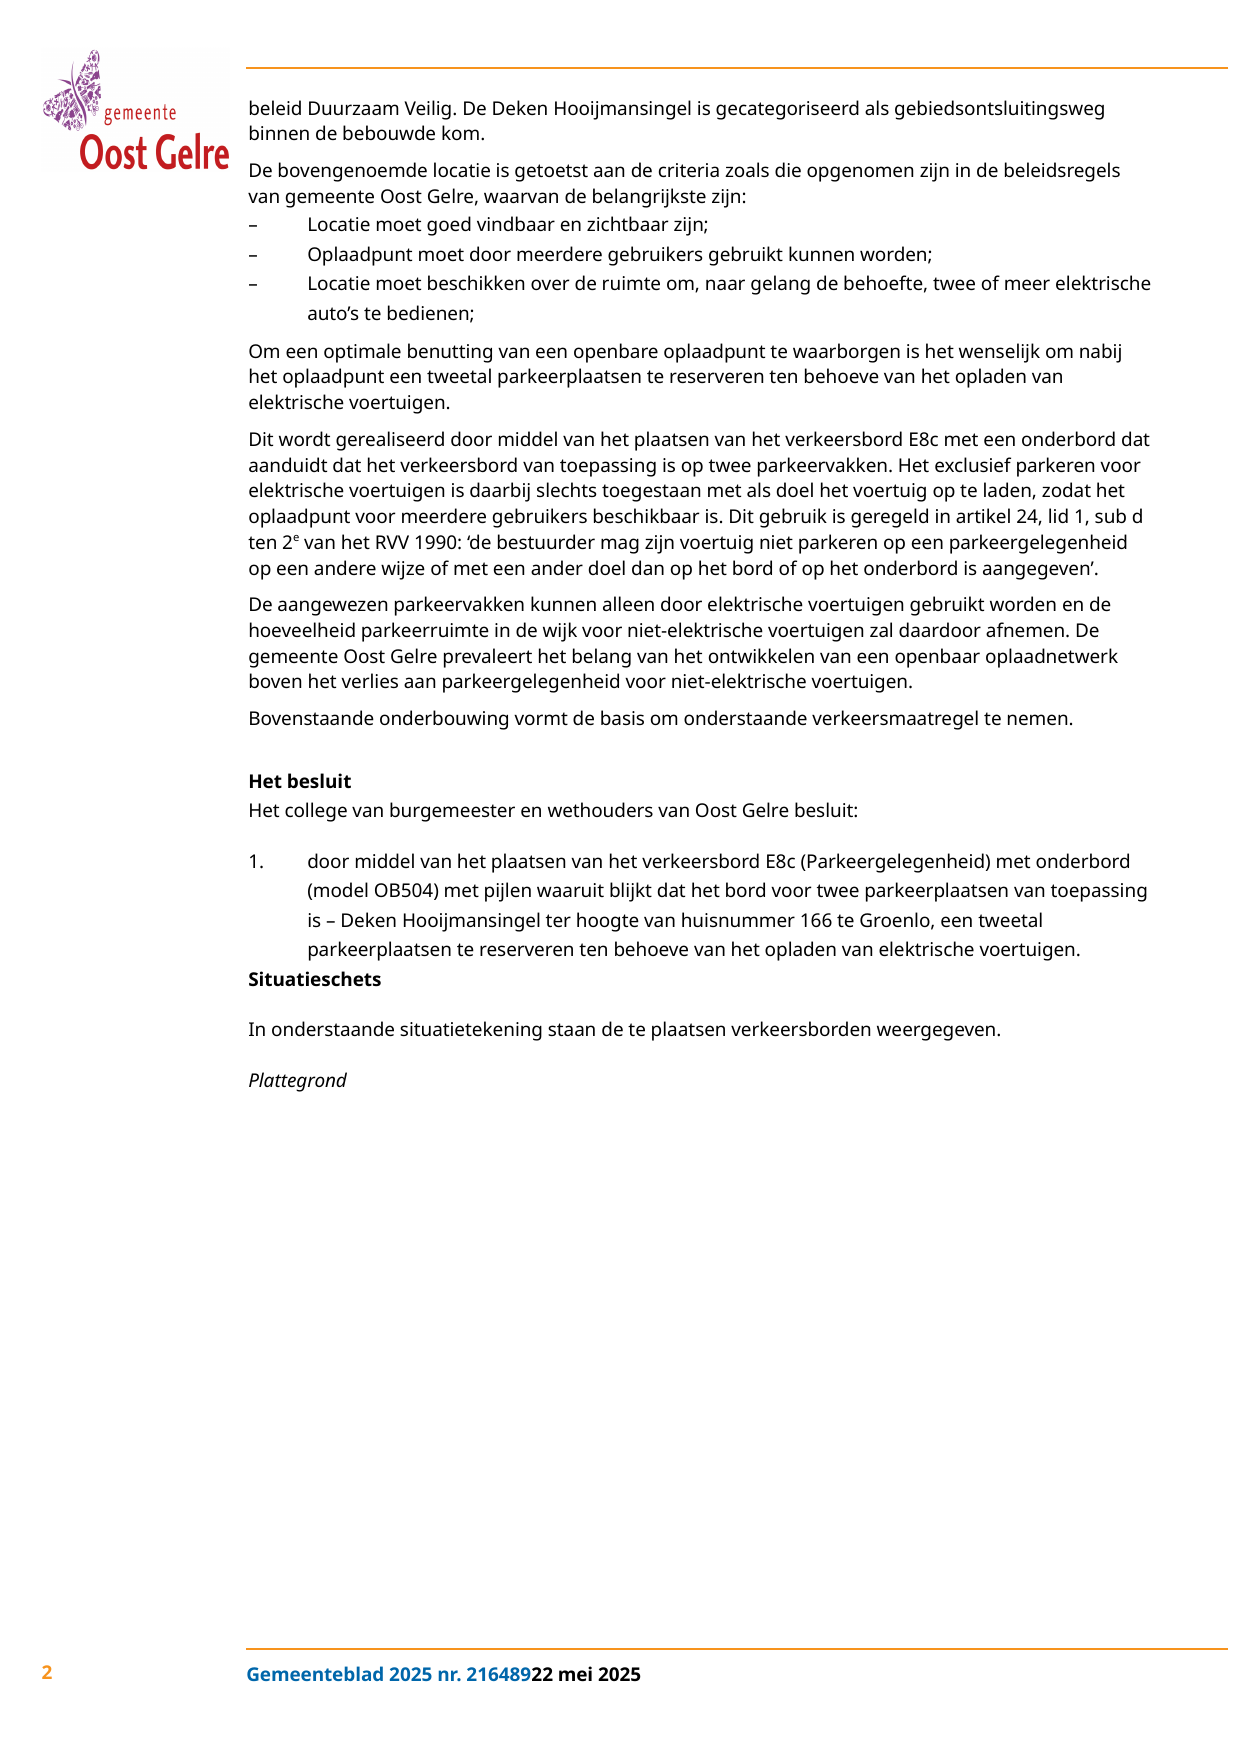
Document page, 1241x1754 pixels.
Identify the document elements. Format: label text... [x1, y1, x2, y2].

text Plattegrond [248, 1067, 1152, 1093]
text Het besluit [248, 768, 1152, 794]
picture [41, 47, 231, 172]
text Bovenstaande onderbouwing vormt de basis om onderstaande verkeersmaatregel te nemen. [248, 705, 1152, 731]
text Dit wordt gerealiseerd door middel van het plaatsen van het verkeersbord E8c met een onderbord dat aanduidt dat het verkeersbord van toepassing is op twee parkeervakken. Het exclusief parkeren voor elektrische voertuigen is daarbij slechts toegestaan met als doel het voertuig op te laden, zodat het oplaadpunt voor meerdere gebruikers beschikbaar is. Dit gebruik is geregeld in artikel 24, lid 1, sub d ten 2e van het RVV 1990: ‘de bestuurder mag zijn voertuig niet parkeren op een parkeergelegenheid op een andere wijze of met een ander doel dan op het bord of op het onderbord is aangegeven’. [248, 426, 1152, 580]
text Het college van burgemeester en wethouders van Oost Gelre besluit: [248, 797, 1152, 823]
text beleid Duurzaam Veilig. De Deken Hooijmansingel is gecategoriseerd als gebiedsontsluitingsweg binnen de bebouwde kom. [248, 95, 1152, 146]
text Situatieschets [248, 966, 1152, 992]
text In onderstaande situatietekening staan de te plaatsen verkeersborden weergegeven. [248, 1017, 1152, 1042]
list Oplaadpunt moet door meerdere gebruikers gebruikt kunnen worden; [248, 241, 1152, 267]
list door middel van het plaatsen van het verkeersbord E8c (Parkeergelegenheid) met onderbord (model OB504) met pijlen waaruit blijkt dat het bord voor twee parkeerplaatsen van toepassing is – Deken Hooijmansingel ter hoogte van huisnummer 166 te Groenlo, een tweetal parkeerplaatsen te reserveren ten behoeve van het opladen van elektrische voertuigen. [248, 848, 1152, 962]
text De bovengenoemde locatie is getoetst aan de criteria zoals die opgenomen zijn in de beleidsregels van gemeente Oost Gelre, waarvan de belangrijkste zijn: [248, 157, 1152, 209]
text Om een optimale benutting van een openbare oplaadpunt te waarborgen is het wenselijk om nabij het oplaadpunt een tweetal parkeerplaatsen te reserveren ten behoeve van het opladen van elektrische voertuigen. [248, 338, 1152, 415]
list Locatie moet goed vindbaar en zichtbaar zijn; [248, 211, 1152, 237]
list Locatie moet beschikken over de ruimte om, naar gelang de behoefte, twee of meer elektrische auto’s te bedienen; [248, 270, 1152, 326]
text De aangewezen parkeervakken kunnen alleen door elektrische voertuigen gebruikt worden en de hoeveelheid parkeerruimte in de wijk voor niet-elektrische voertuigen zal daardoor afnemen. De gemeente Oost Gelre prevaleert het belang van het ontwikkelen van een openbaar oplaadnetwerk boven het verlies aan parkeergelegenheid voor niet-elektrische voertuigen. [248, 591, 1152, 694]
